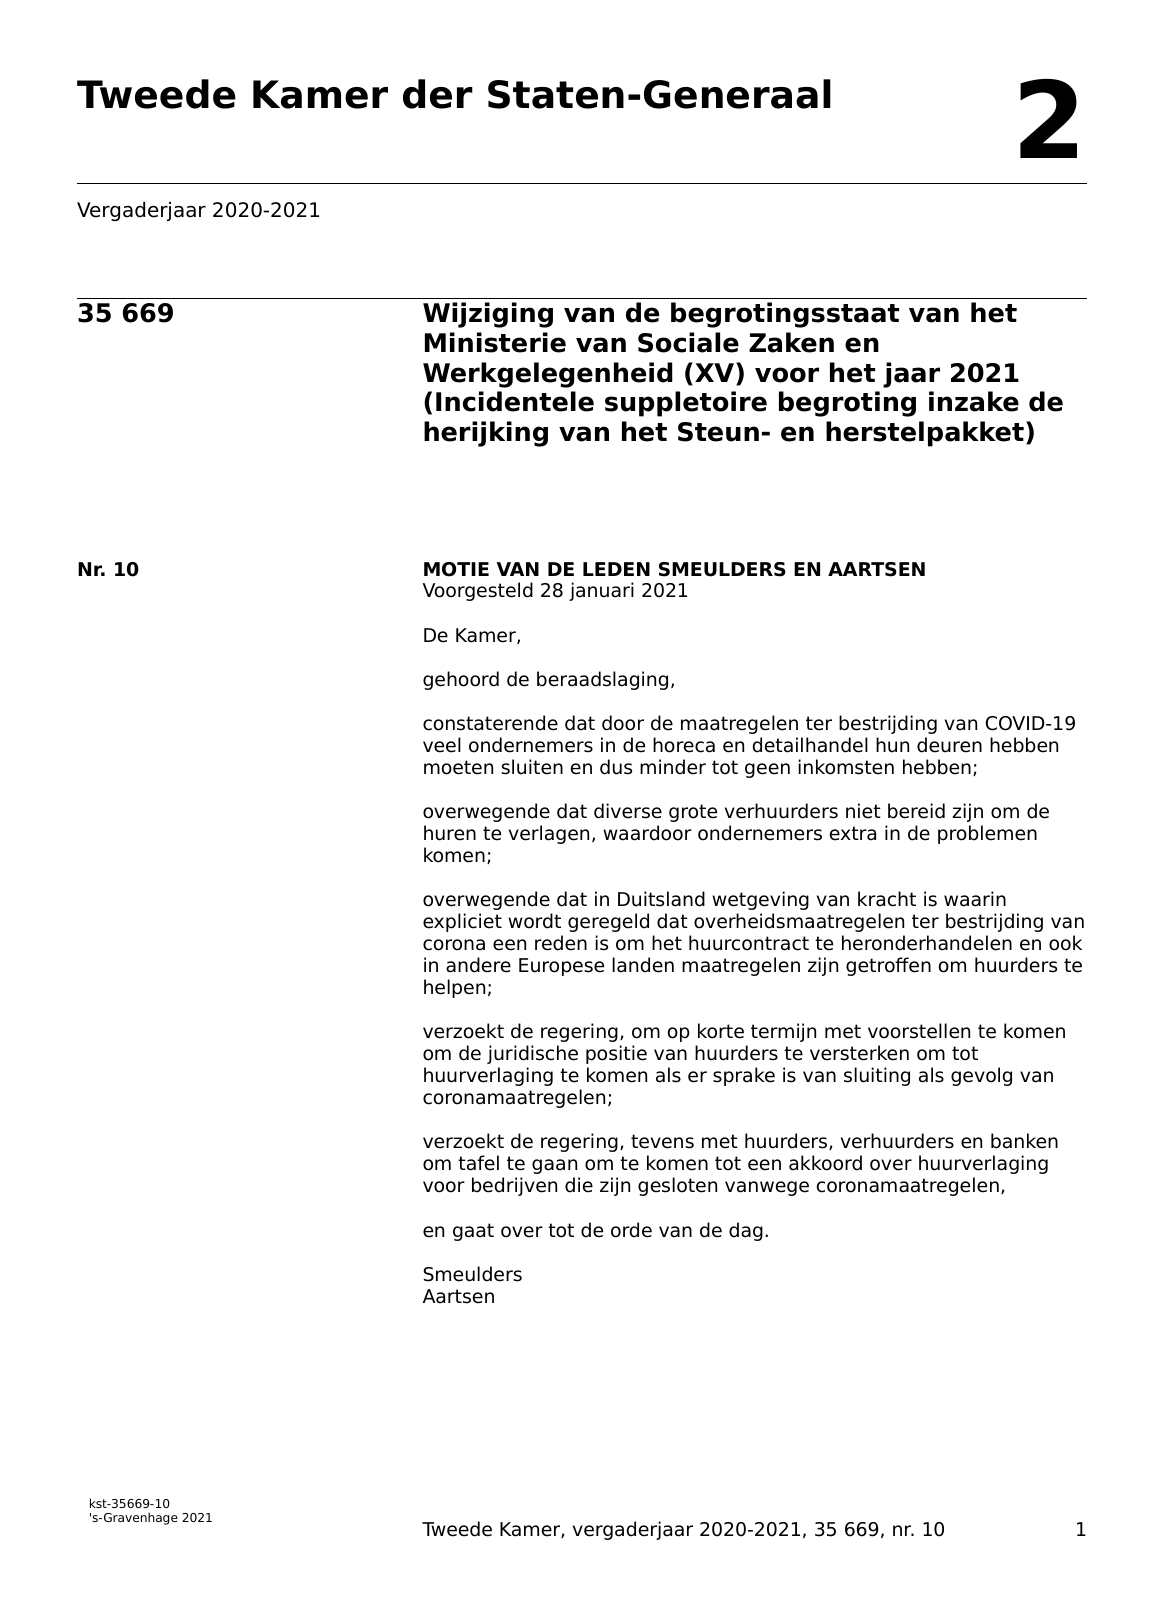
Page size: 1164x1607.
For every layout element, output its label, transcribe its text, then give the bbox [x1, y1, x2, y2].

text verzoekt de regering, om op korte termijn met voorstellen te komen om de juridische positie van huurders te versterken om tot huurverlaging te komen als er sprake is van sluiting als gevolg van coronamaatregelen; [422, 1021, 1087, 1109]
text en gaat over tot de orde van de dag. [422, 1219, 1087, 1241]
subtitle Nr. 10 MOTIE VAN DE LEDEN SMEULDERS EN AARTSEN [77, 558, 1087, 580]
text overwegende dat in Duitsland wetgeving van kracht is waarin expliciet wordt geregeld dat overheidsmaatregelen ter bestrijding van corona een reden is om het huurcontract te heronderhandelen en ook in andere Europese landen maatregelen zijn getroffen om huurders te helpen; [422, 889, 1087, 999]
text Voorgesteld 28 januari 2021 [422, 580, 1087, 602]
text gehoord de beraadslaging, [422, 669, 1087, 691]
text Aartsen [422, 1286, 1087, 1308]
text 's-Gravenhage 2021 [88, 1511, 323, 1525]
text De Kamer, [422, 624, 1087, 647]
table_header Tweede Kamer der Staten-Generaal [77, 59, 886, 183]
table_cell Vergaderjaar 2020-2021 [77, 184, 1087, 298]
text Smeulders [422, 1264, 1087, 1286]
text constaterende dat door de maatregelen ter bestrijding van COVID-19 veel ondernemers in de horeca en detailhandel hun deuren hebben moeten sluiten en dus minder tot geen inkomsten hebben; [422, 713, 1087, 779]
text kst-35669-10 [88, 1497, 323, 1511]
text overwegende dat diverse grote verhuurders niet bereid zijn om de huren te verlagen, waardoor ondernemers extra in de problemen komen; [422, 801, 1087, 867]
subtitle 35 669 Wijziging van de begrotingsstaat van het Ministerie van Sociale Zaken en Werkgelegenheid (XV) voor het jaar 2021 (Incidentele suppletoire begroting inzake de herijking van het Steun- en herstelpakket) [77, 299, 1087, 447]
table_header 2 [886, 59, 1087, 183]
text verzoekt de regering, tevens met huurders, verhuurders en banken om tafel te gaan om te komen tot een akkoord over huurverlaging voor bedrijven die zijn gesloten vanwege coronamaatregelen, [422, 1131, 1087, 1197]
